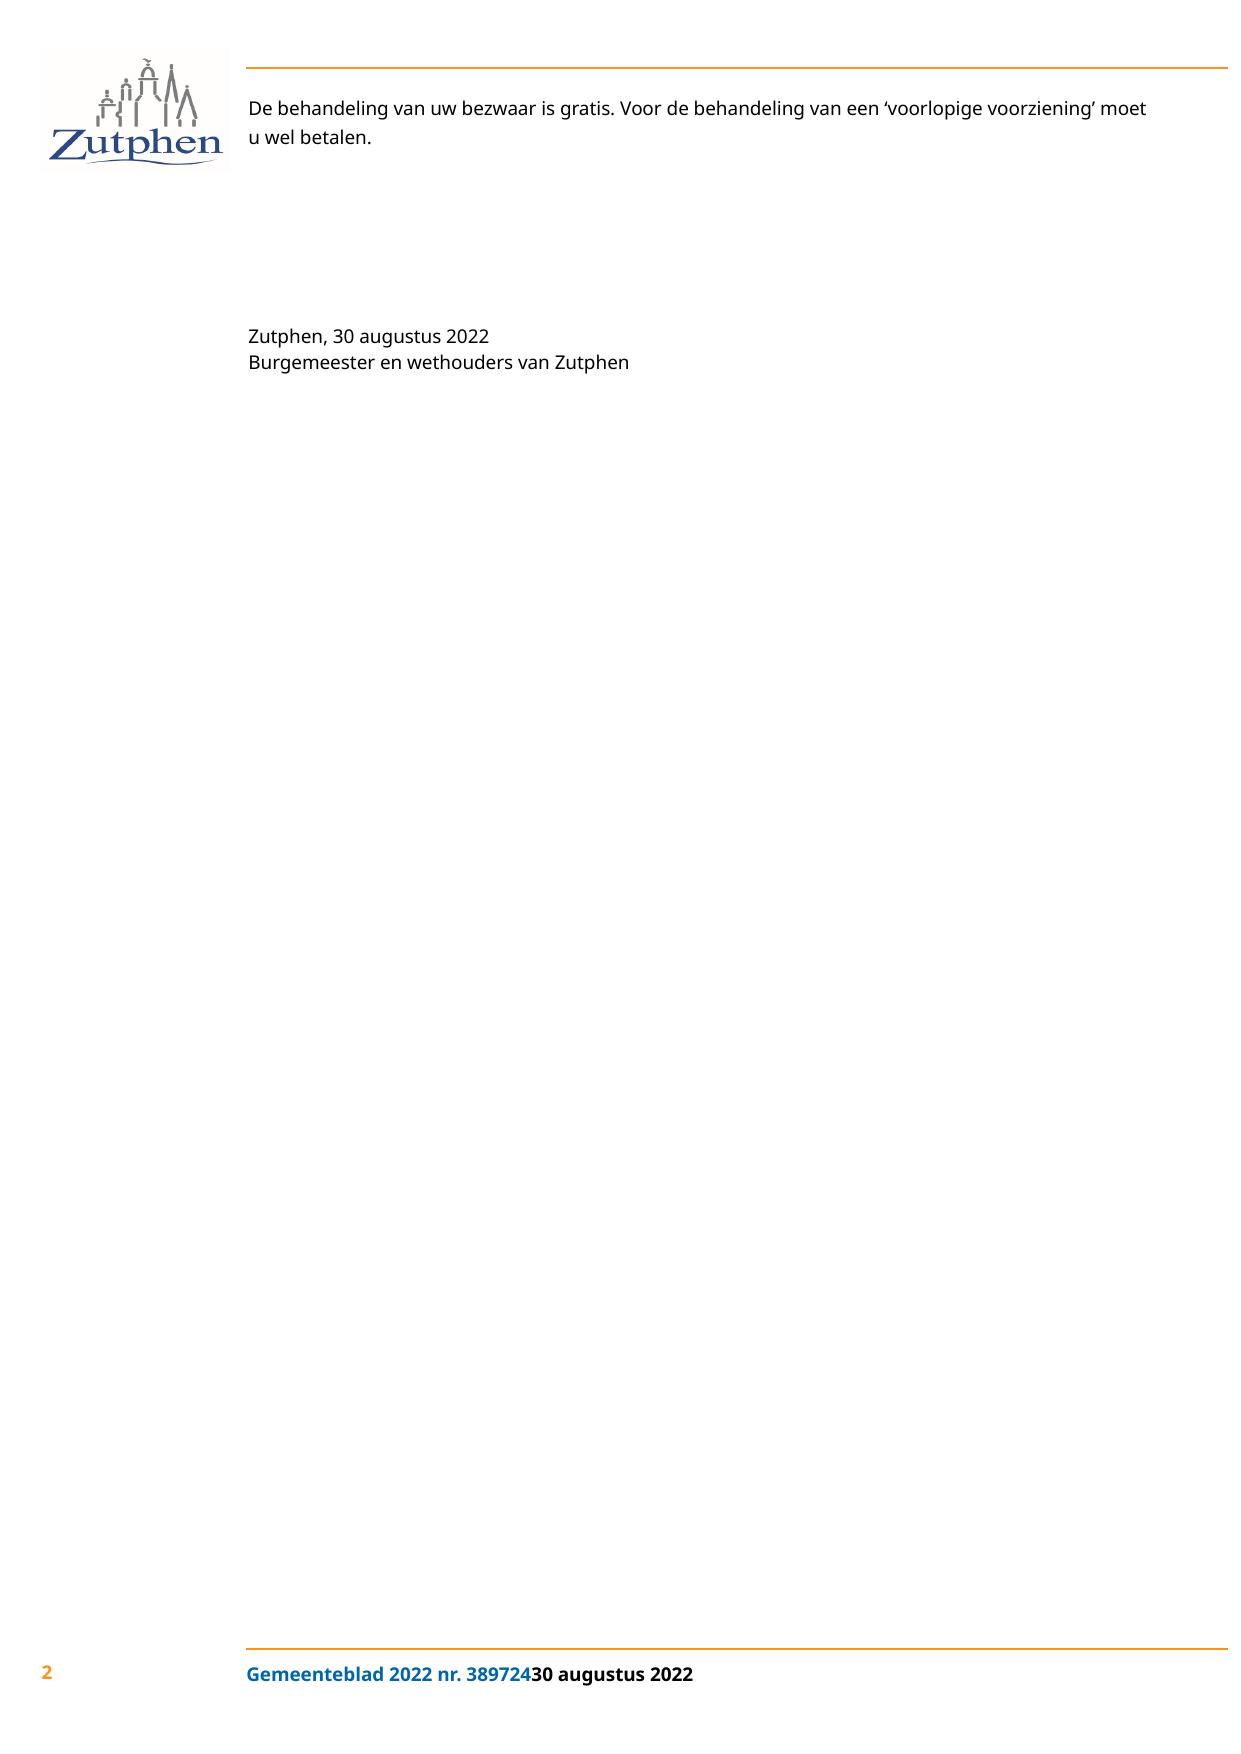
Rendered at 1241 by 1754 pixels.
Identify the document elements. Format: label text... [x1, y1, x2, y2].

text De behandeling van uw bezwaar is gratis. Voor de behandeling van een ‘voorlopige voorziening’ moet u wel betalen. [248, 95, 1152, 150]
text Zutphen, 30 augustus 2022 [248, 323, 1152, 349]
picture [41, 47, 231, 172]
text Burgemeester en wethouders van Zutphen [248, 349, 1152, 375]
